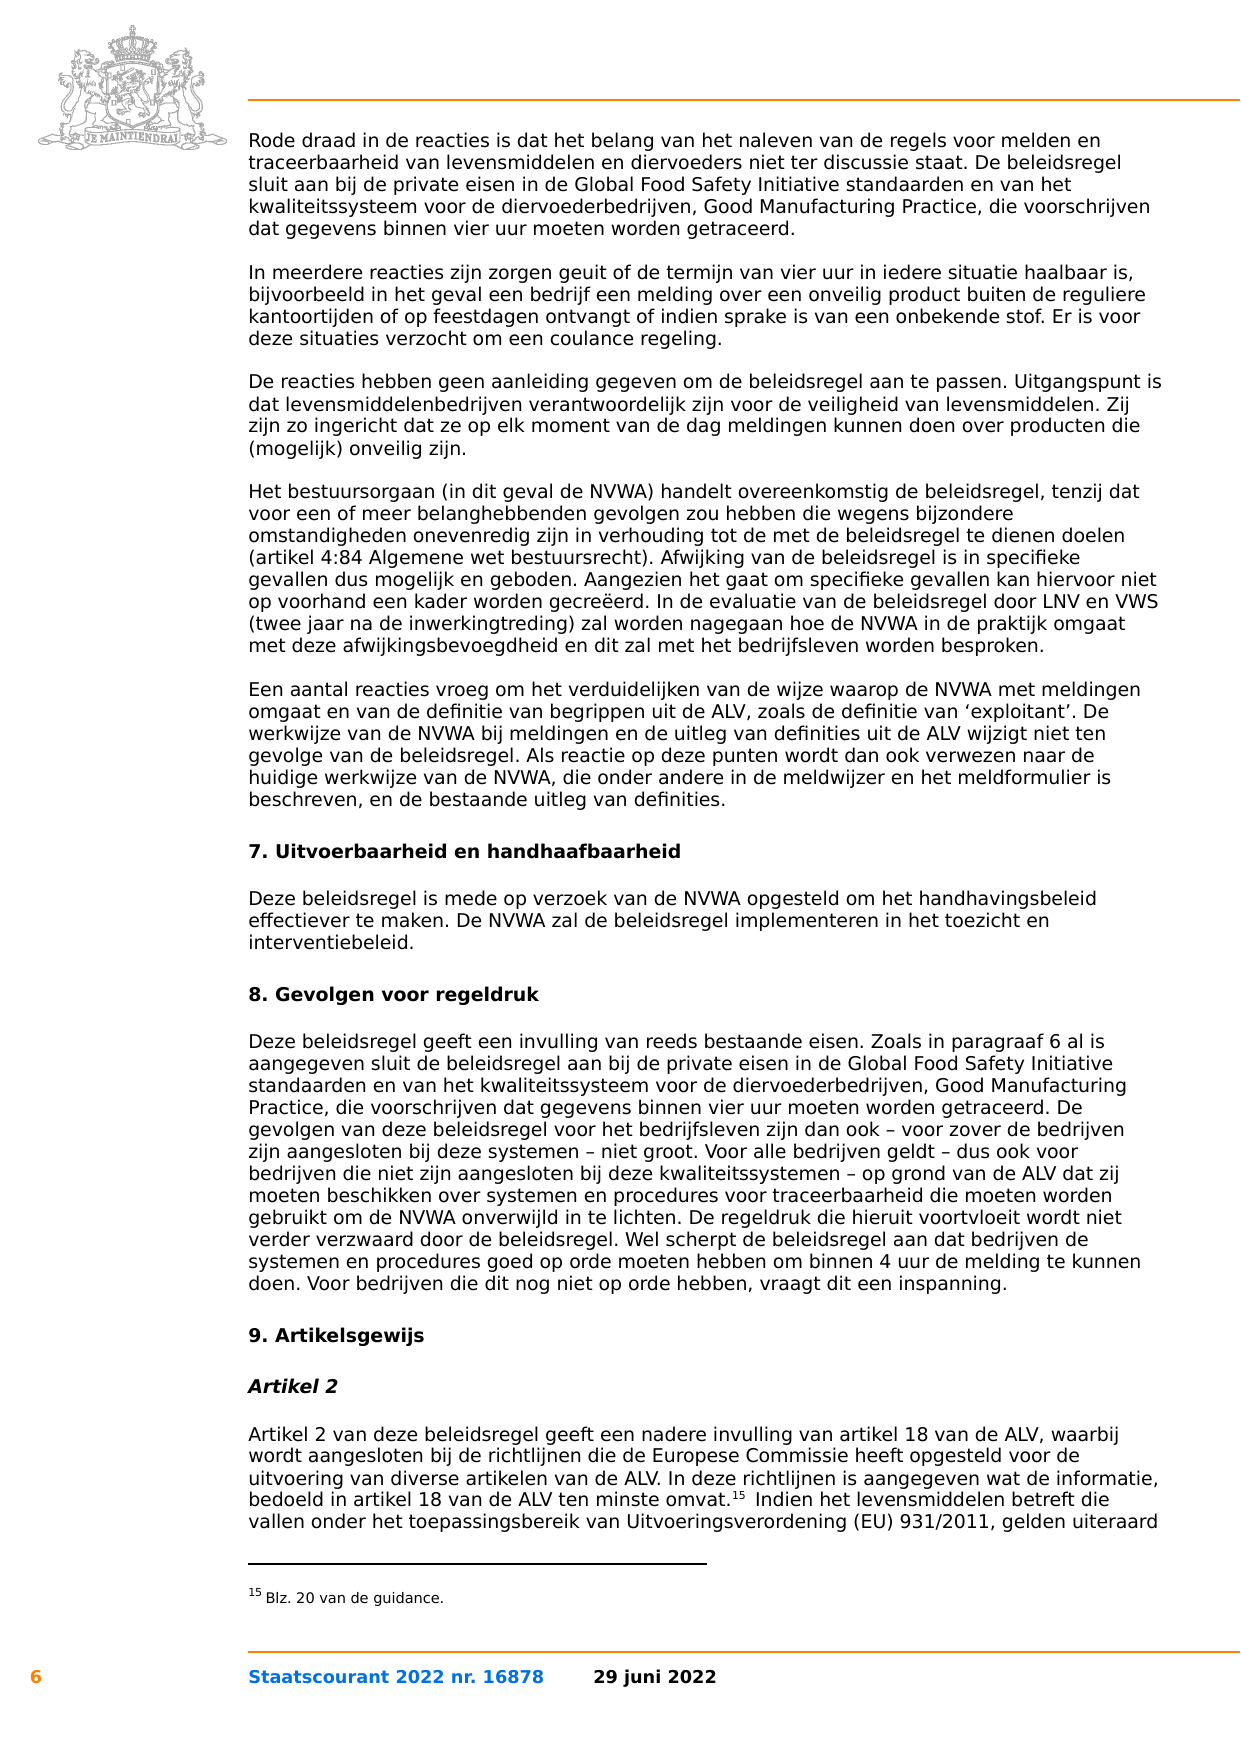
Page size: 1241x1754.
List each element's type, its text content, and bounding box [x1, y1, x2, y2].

text Artikel 2 van deze beleidsregel geeft een nadere invulling van artikel 18 van de ALV, waarbij wordt aangesloten bij de richtlijnen die de Europese Commissie heeft opgesteld voor de uitvoering van diverse artikelen van de ALV. In deze richtlijnen is aangegeven wat de informatie, bedoeld in artikel 18 van de ALV ten minste omvat. Indien het levensmiddelen betreft die vallen onder het toepassingsbereik van Uitvoeringsverordening (EU) 931/2011, gelden uiteraard [248, 1423, 1163, 1533]
text Rode draad in de reacties is dat het belang van het naleven van de regels voor melden en traceerbaarheid van levensmiddelen en diervoeders niet ter discussie staat. De beleidsregel sluit aan bij de private eisen in de Global Food Safety Initiative standaarden en van het kwaliteitssysteem voor de diervoederbedrijven, Good Manufacturing Practice, die voorschrijven dat gegevens binnen vier uur moeten worden getraceerd. [248, 130, 1163, 240]
subtitle 8. Gevolgen voor regeldruk [248, 984, 1163, 1006]
subtitle 9. Artikelsgewijs [248, 1324, 1163, 1346]
subtitle 7. Uitvoerbaarheid en handhaafbaarheid [248, 841, 1163, 863]
text De reacties hebben geen aanleiding gegeven om de beleidsregel aan te passen. Uitgangspunt is dat levensmiddelenbedrijven verantwoordelijk zijn voor de veiligheid van levensmiddelen. Zij zijn zo ingericht dat ze op elk moment van de dag meldingen kunnen doen over producten die (mogelijk) onveilig zijn. [248, 371, 1163, 459]
text In meerdere reacties zijn zorgen geuit of de termijn van vier uur in iedere situatie haalbaar is, bijvoorbeeld in het geval een bedrijf een melding over een onveilig product buiten de reguliere kantoortijden of op feestdagen ontvangt of indien sprake is van een onbekende stof. Er is voor deze situaties verzocht om een coulance regeling. [248, 262, 1163, 349]
subtitle Artikel 2 [248, 1376, 1163, 1398]
text Deze beleidsregel geeft een invulling van reeds bestaande eisen. Zoals in paragraaf 6 al is aangegeven sluit de beleidsregel aan bij de private eisen in de Global Food Safety Initiative standaarden en van het kwaliteitssysteem voor de diervoederbedrijven, Good Manufacturing Practice, die voorschrijven dat gegevens binnen vier uur moeten worden getraceerd. De gevolgen van deze beleidsregel voor het bedrijfsleven zijn dan ook – voor zover de bedrijven zijn aangesloten bij deze systemen – niet groot. Voor alle bedrijven geldt – dus ook voor bedrijven die niet zijn aangesloten bij deze kwaliteitssystemen – op grond van de ALV dat zij moeten beschikken over systemen en procedures voor traceerbaarheid die moeten worden gebruikt om de NVWA onverwijld in te lichten. De regeldruk die hieruit voortvloeit wordt niet verder verzwaard door de beleidsregel. Wel scherpt de beleidsregel aan dat bedrijven de systemen en procedures goed op orde moeten hebben om binnen 4 uur de melding te kunnen doen. Voor bedrijven die dit nog niet op orde hebben, vraagt dit een inspanning. [248, 1031, 1163, 1294]
text Blz. 20 van de guidance. [248, 1586, 1163, 1608]
text Het bestuursorgaan (in dit geval de NVWA) handelt overeenkomstig de beleidsregel, tenzij dat voor een of meer belanghebbenden gevolgen zou hebben die wegens bijzondere omstandigheden onevenredig zijn in verhouding tot de met de beleidsregel te dienen doelen (artikel 4:84 Algemene wet bestuursrecht). Afwijking van de beleidsregel is in specifieke gevallen dus mogelijk en geboden. Aangezien het gaat om specifieke gevallen kan hiervoor niet op voorhand een kader worden gecreëerd. In de evaluatie van de beleidsregel door LNV en VWS (twee jaar na de inwerkingtreding) zal worden nagegaan hoe de NVWA in de praktijk omgaat met deze afwijkingsbevoegdheid en dit zal met het bedrijfsleven worden besproken. [248, 481, 1163, 657]
picture [38, 25, 227, 150]
text Deze beleidsregel is mede op verzoek van de NVWA opgesteld om het handhavingsbeleid effectiever te maken. De NVWA zal de beleidsregel implementeren in het toezicht en interventiebeleid. [248, 888, 1163, 954]
text Een aantal reacties vroeg om het verduidelijken van de wijze waarop de NVWA met meldingen omgaat en van de definitie van begrippen uit de ALV, zoals de definitie van ‘exploitant’. De werkwijze van de NVWA bij meldingen en de uitleg van definities uit de ALV wijzigt niet ten gevolge van de beleidsregel. Als reactie op deze punten wordt dan ook verwezen naar de huidige werkwijze van de NVWA, die onder andere in de meldwijzer en het meldformulier is beschreven, en de bestaande uitleg van definities. [248, 679, 1163, 811]
